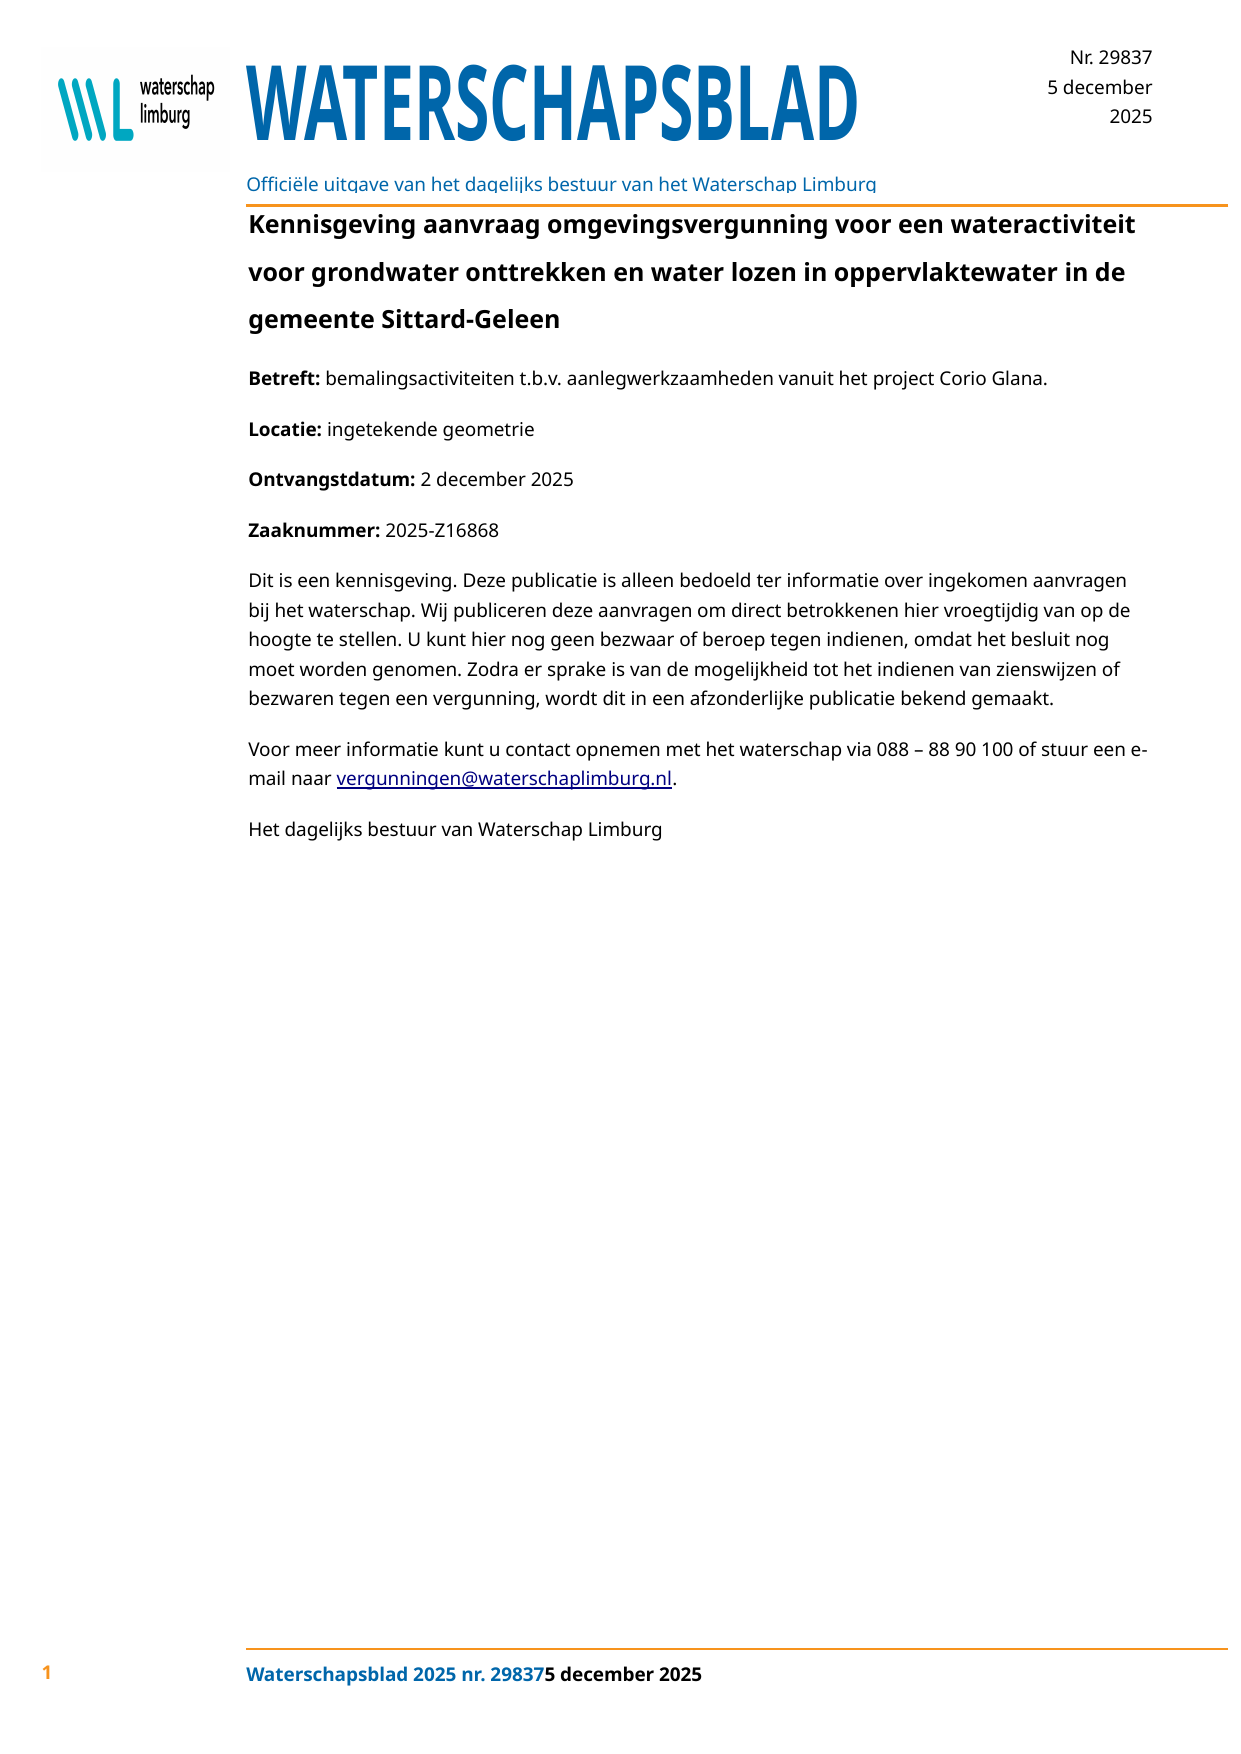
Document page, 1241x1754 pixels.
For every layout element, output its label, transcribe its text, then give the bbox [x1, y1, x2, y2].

text Kennisgeving aanvraag omgevingsvergunning voor een wateractiviteit voor grondwater onttrekken en water lozen in oppervlaktewater in de gemeente Sittard-Geleen [248, 207, 1152, 336]
text Ontvangstdatum: 2 december 2025 [248, 466, 1152, 492]
text Voor meer informatie kunt u contact opnemen met het waterschap via 088 – 88 90 100 of stuur een e-mail naar vergunningen@waterschaplimburg.nl. [248, 736, 1152, 791]
text Het dagelijks bestuur van Waterschap Limburg [248, 816, 1152, 842]
text Betreft: bemalingsactiviteiten t.b.v. aanlegwerkzaamheden vanuit het project Corio Glana. [248, 366, 1152, 391]
text Dit is een kennisgeving. Deze publicatie is alleen bedoeld ter informatie over ingekomen aanvragen bij het waterschap. Wij publiceren deze aanvragen om direct betrokkenen hier vroegtijdig van op de hoogte te stellen. U kunt hier nog geen bezwaar of beroep tegen indienen, omdat het besluit nog moet worden genomen. Zodra er sprake is van de mogelijkheid tot het indienen van zienswijzen of bezwaren tegen een vergunning, wordt dit in een afzonderlijke publicatie bekend gemaakt. [248, 567, 1152, 711]
text Zaaknummer: 2025-Z16868 [248, 517, 1152, 542]
text Locatie: ingetekende geometrie [248, 416, 1152, 442]
picture [41, 47, 231, 172]
